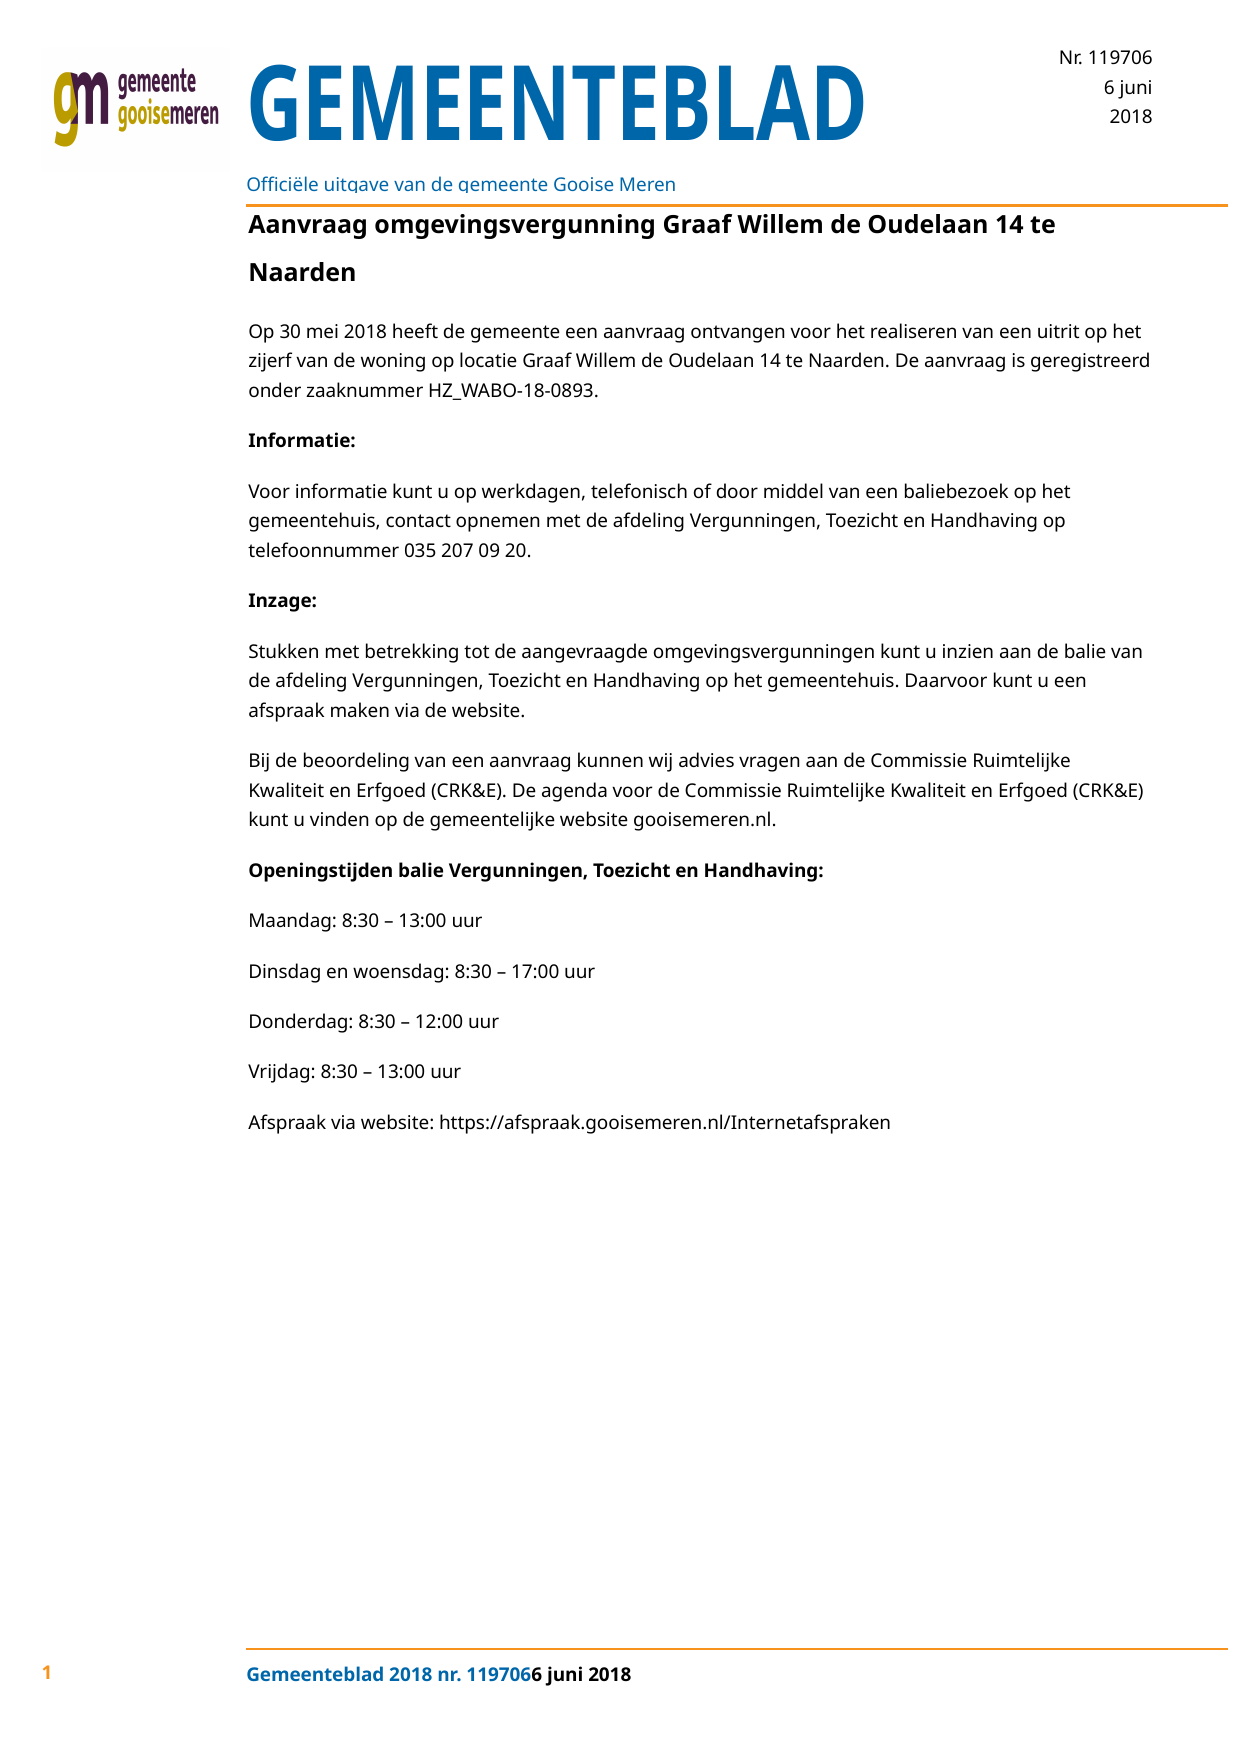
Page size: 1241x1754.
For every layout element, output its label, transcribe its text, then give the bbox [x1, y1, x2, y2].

text Bij de beoordeling van een aanvraag kunnen wij advies vragen aan de Commissie Ruimtelijke Kwaliteit en Erfgoed (CRK&E). De agenda voor de Commissie Ruimtelijke Kwaliteit en Erfgoed (CRK&E) kunt u vinden op de gemeentelijke website gooisemeren.nl. [248, 747, 1152, 832]
text Inzage: [248, 587, 1152, 613]
text Afspraak via website: https://afspraak.gooisemeren.nl/Internetafspraken [248, 1109, 1152, 1135]
text Openingstijden balie Vergunningen, Toezicht en Handhaving: [248, 857, 1152, 883]
text Dinsdag en woensdag: 8:30 – 17:00 uur [248, 958, 1152, 984]
text Vrijdag: 8:30 – 13:00 uur [248, 1059, 1152, 1084]
text Voor informatie kunt u op werkdagen, telefonisch of door middel van een baliebezoek op het gemeentehuis, contact opnemen met de afdeling Vergunningen, Toezicht en Handhaving op telefoonnummer 035 207 09 20. [248, 478, 1152, 563]
text Informatie: [248, 427, 1152, 453]
text Stukken met betrekking tot de aangevraagde omgevingsvergunningen kunt u inzien aan de balie van de afdeling Vergunningen, Toezicht en Handhaving op het gemeentehuis. Daarvoor kunt u een afspraak maken via de website. [248, 638, 1152, 723]
text Op 30 mei 2018 heeft de gemeente een aanvraag ontvangen voor het realiseren van een uitrit op het zijerf van de woning op locatie Graaf Willem de Oudelaan 14 te Naarden. De aanvraag is geregistreerd onder zaaknummer HZ_WABO-18-0893. [248, 318, 1152, 403]
text Aanvraag omgevingsvergunning Graaf Willem de Oudelaan 14 te Naarden [248, 207, 1152, 288]
text Maandag: 8:30 – 13:00 uur [248, 907, 1152, 933]
text Donderdag: 8:30 – 12:00 uur [248, 1008, 1152, 1034]
picture [41, 47, 231, 172]
